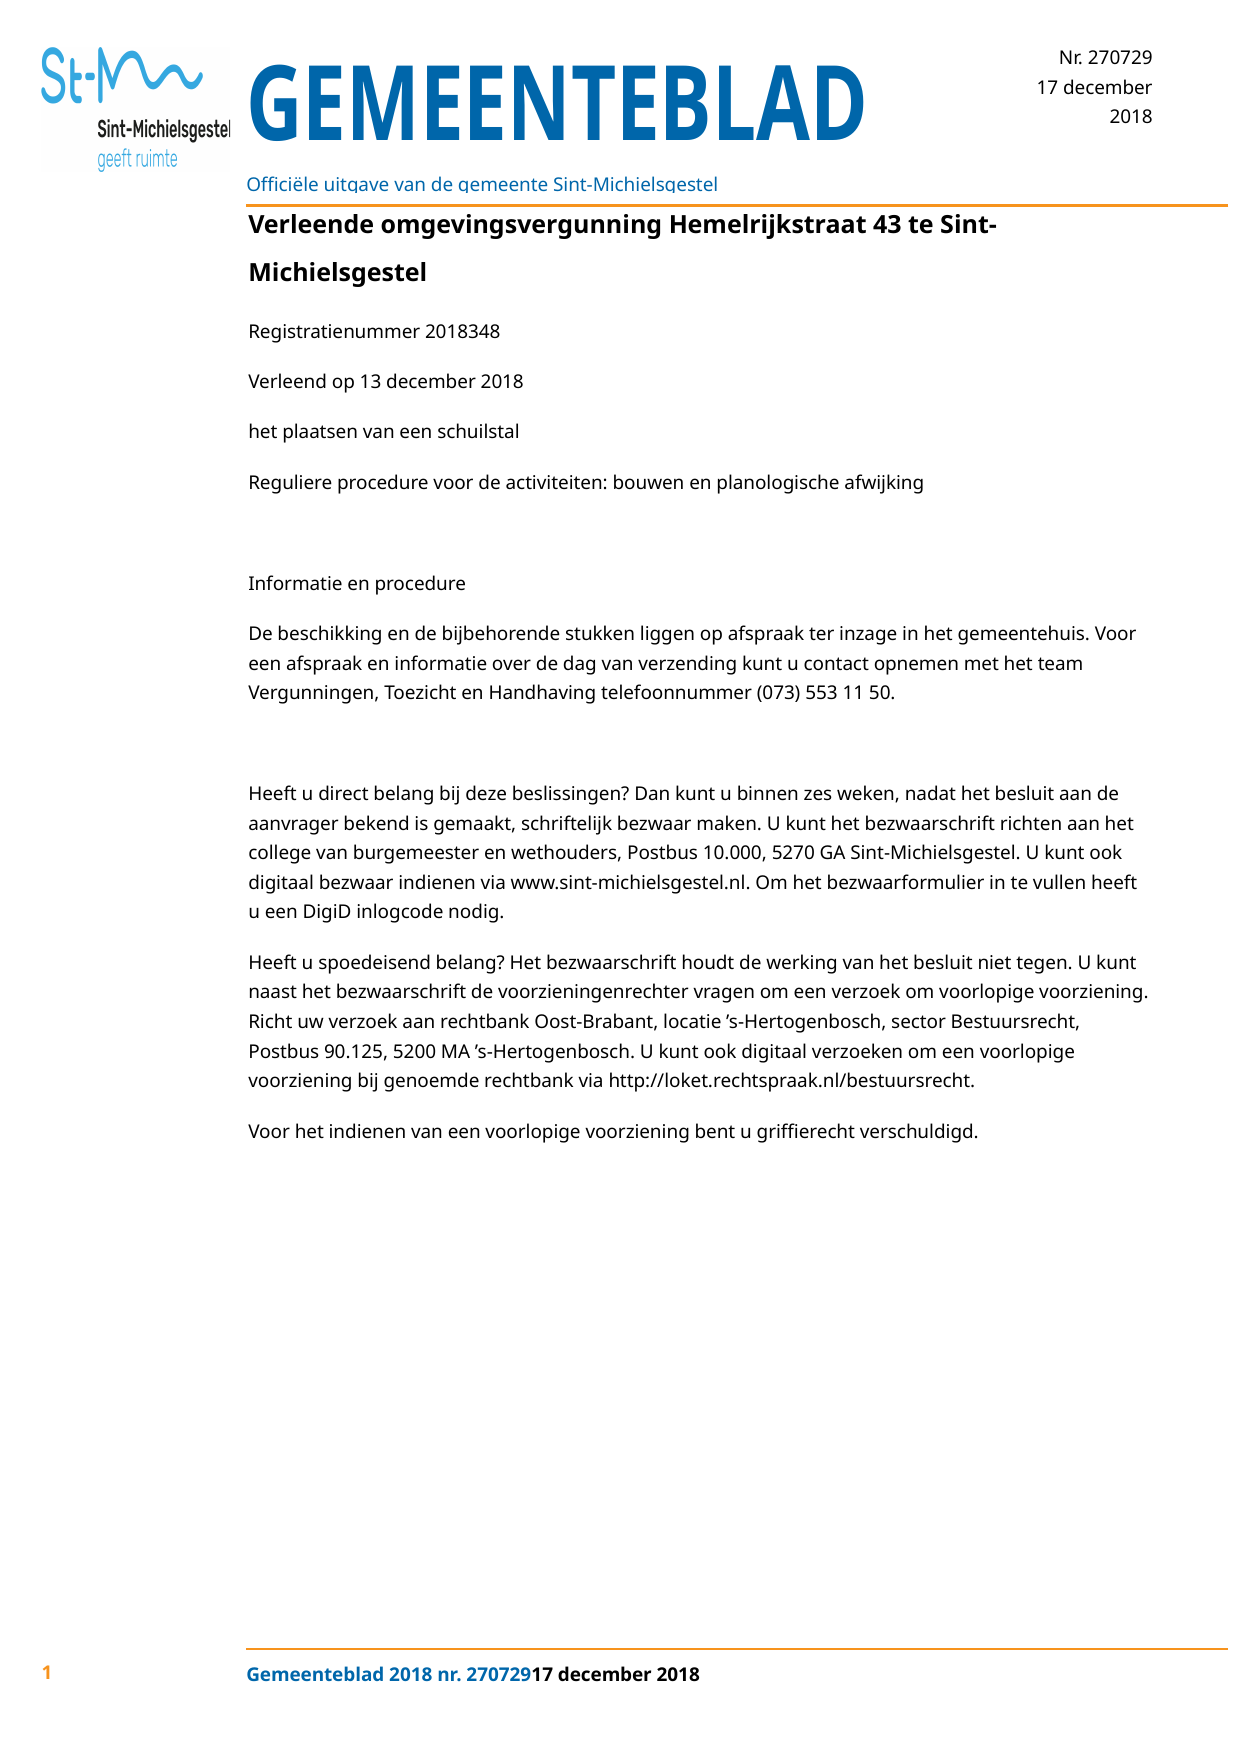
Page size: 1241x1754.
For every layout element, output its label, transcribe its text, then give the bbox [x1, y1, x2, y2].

text Heeft u spoedeisend belang? Het bezwaarschrift houdt de werking van het besluit niet tegen. U kunt naast het bezwaarschrift de voorzieningenrechter vragen om een verzoek om voorlopige voorziening. Richt uw verzoek aan rechtbank Oost-Brabant, locatie ’s-Hertogenbosch, sector Bestuursrecht, Postbus 90.125, 5200 MA ’s-Hertogenbosch. U kunt ook digitaal verzoeken om een voorlopige voorziening bij genoemde rechtbank via http://loket.rechtspraak.nl/bestuursrecht. [248, 949, 1152, 1093]
text Verleende omgevingsvergunning Hemelrijkstraat 43 te Sint-Michielsgestel [248, 207, 1152, 288]
text Reguliere procedure voor de activiteiten: bouwen en planologische afwijking [248, 469, 1152, 495]
text Verleend op 13 december 2018 [248, 368, 1152, 394]
text het plaatsen van een schuilstal [248, 419, 1152, 444]
picture [41, 47, 231, 172]
text Registratienummer 2018348 [248, 318, 1152, 344]
text De beschikking en de bijbehorende stukken liggen op afspraak ter inzage in het gemeentehuis. Voor een afspraak en informatie over de dag van verzending kunt u contact opnemen met het team Vergunningen, Toezicht en Handhaving telefoonnummer (073) 553 11 50. [248, 620, 1152, 705]
text Heeft u direct belang bij deze beslissingen? Dan kunt u binnen zes weken, nadat het besluit aan de aanvrager bekend is gemaakt, schriftelijk bezwaar maken. U kunt het bezwaarschrift richten aan het college van burgemeester en wethouders, Postbus 10.000, 5270 GA Sint-Michielsgestel. U kunt ook digitaal bezwaar indienen via www.sint-michielsgestel.nl. Om het bezwaarformulier in te vullen heeft u een DigiD inlogcode nodig. [248, 780, 1152, 924]
text Voor het indienen van een voorlopige voorziening bent u griffierecht verschuldigd. [248, 1118, 1152, 1144]
text Informatie en procedure [248, 570, 1152, 596]
